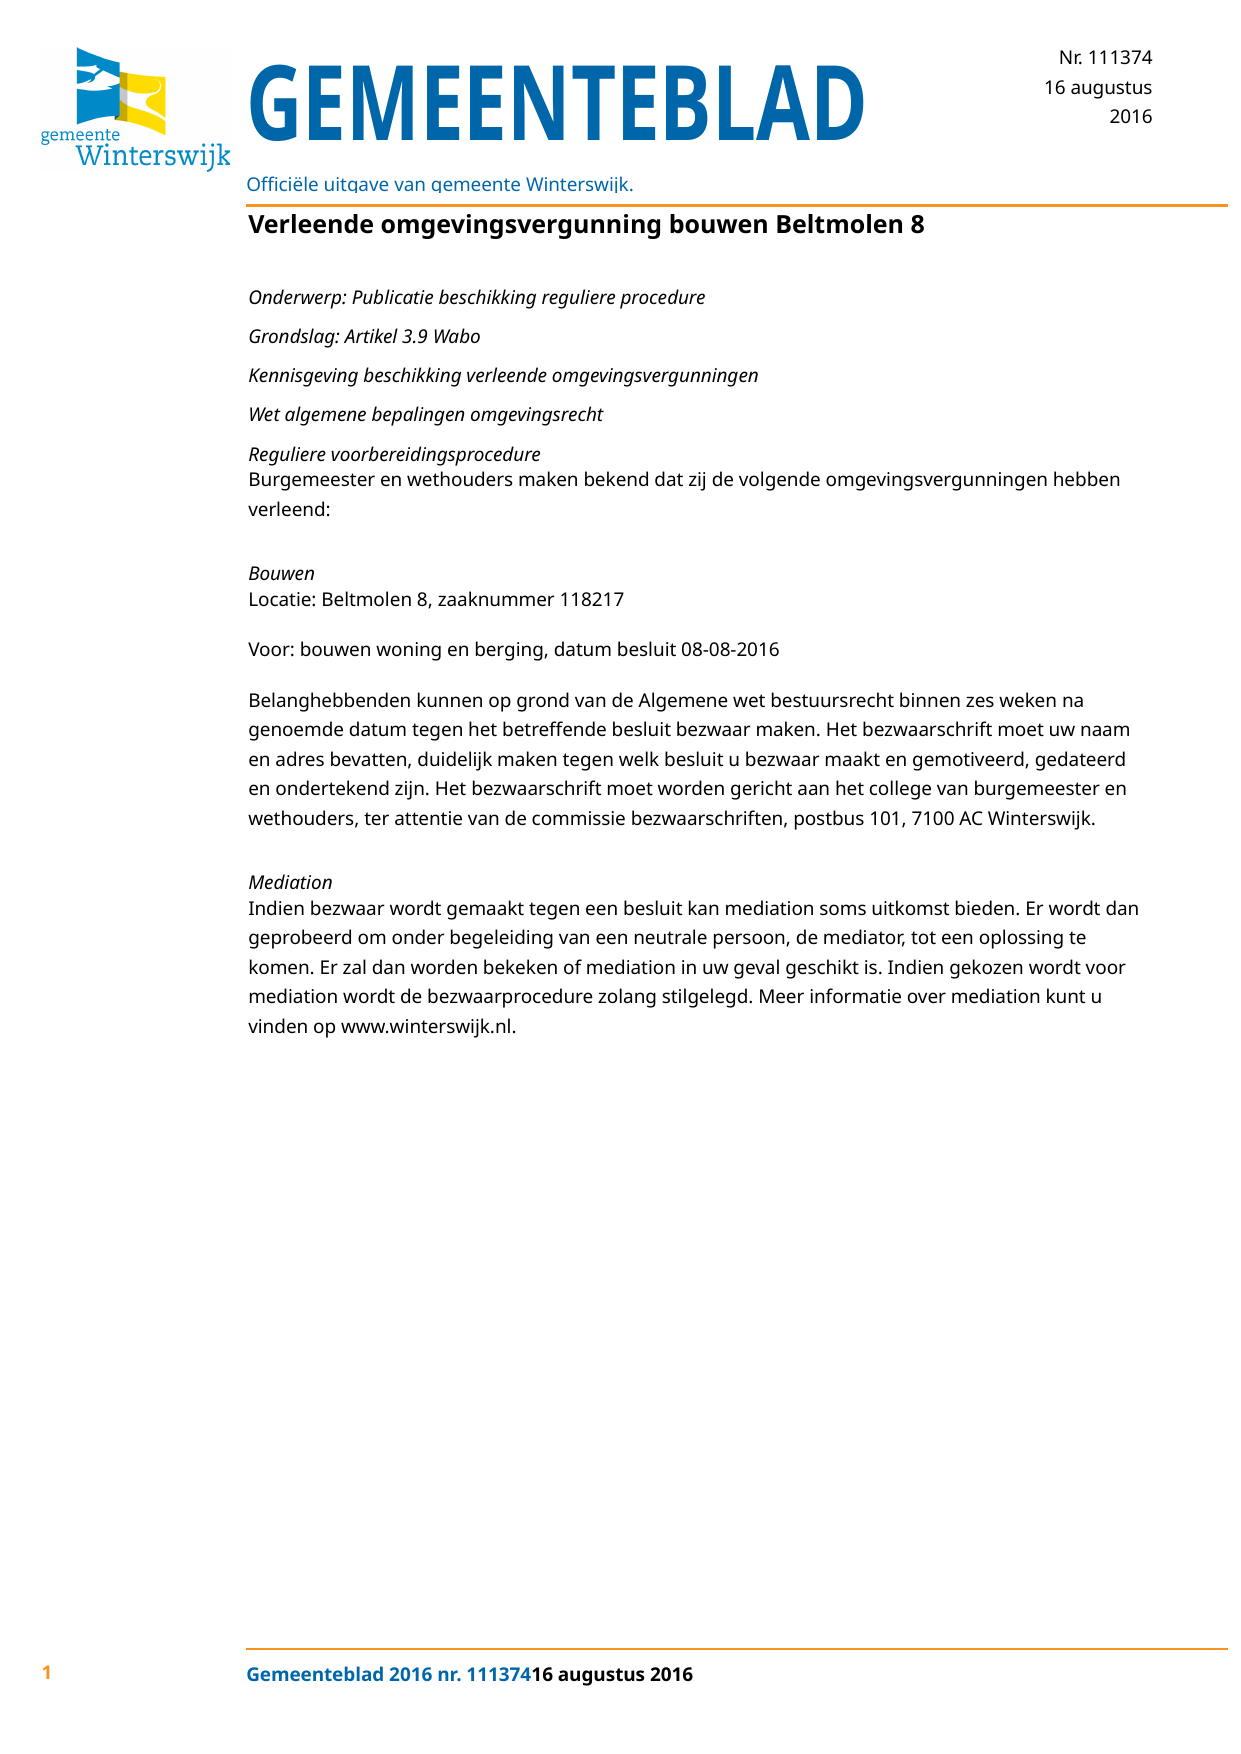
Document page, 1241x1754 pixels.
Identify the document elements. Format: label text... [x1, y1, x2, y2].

text Verleende omgevingsvergunning bouwen Beltmolen 8 [248, 207, 1152, 241]
text Kennisgeving beschikking verleende omgevingsvergunningen [248, 362, 1152, 388]
text Mediation [248, 869, 1152, 895]
text Burgemeester en wethouders maken bekend dat zij de volgende omgevingsvergunningen hebben verleend: [248, 467, 1152, 522]
text Wet algemene bepalingen omgevingsrecht [248, 402, 1152, 427]
text Onderwerp: Publicatie beschikking reguliere procedure [248, 284, 1152, 309]
text Locatie: Beltmolen 8, zaaknummer 118217 [248, 586, 1152, 612]
text Reguliere voorbereidingsprocedure [248, 441, 1152, 467]
text Bouwen [248, 560, 1152, 586]
picture [41, 47, 231, 172]
picture [225, 153, 231, 162]
text Indien bezwaar wordt gemaakt tegen een besluit kan mediation soms uitkomst bieden. Er wordt dan geprobeerd om onder begeleiding van een neutrale persoon, de mediator, tot een oplossing te komen. Er zal dan worden bekeken of mediation in uw geval geschikt is. Indien gekozen wordt voor mediation wordt de bezwaarprocedure zolang stilgelegd. Meer informatie over mediation kunt u vinden op www.winterswijk.nl. [248, 895, 1152, 1039]
text Belanghebbenden kunnen op grond van de Algemene wet bestuursrecht binnen zes weken na genoemde datum tegen het betreffende besluit bezwaar maken. Het bezwaarschrift moet uw naam en adres bevatten, duidelijk maken tegen welk besluit u bezwaar maakt en gemotiveerd, gedateerd en ondertekend zijn. Het bezwaarschrift moet worden gericht aan het college van burgemeester en wethouders, ter attentie van de commissie bezwaarschriften, postbus 101, 7100 AC Winterswijk. [248, 687, 1152, 831]
text Voor: bouwen woning en berging, datum besluit 08-08-2016 [248, 636, 1152, 662]
text Grondslag: Artikel 3.9 Wabo [248, 323, 1152, 349]
